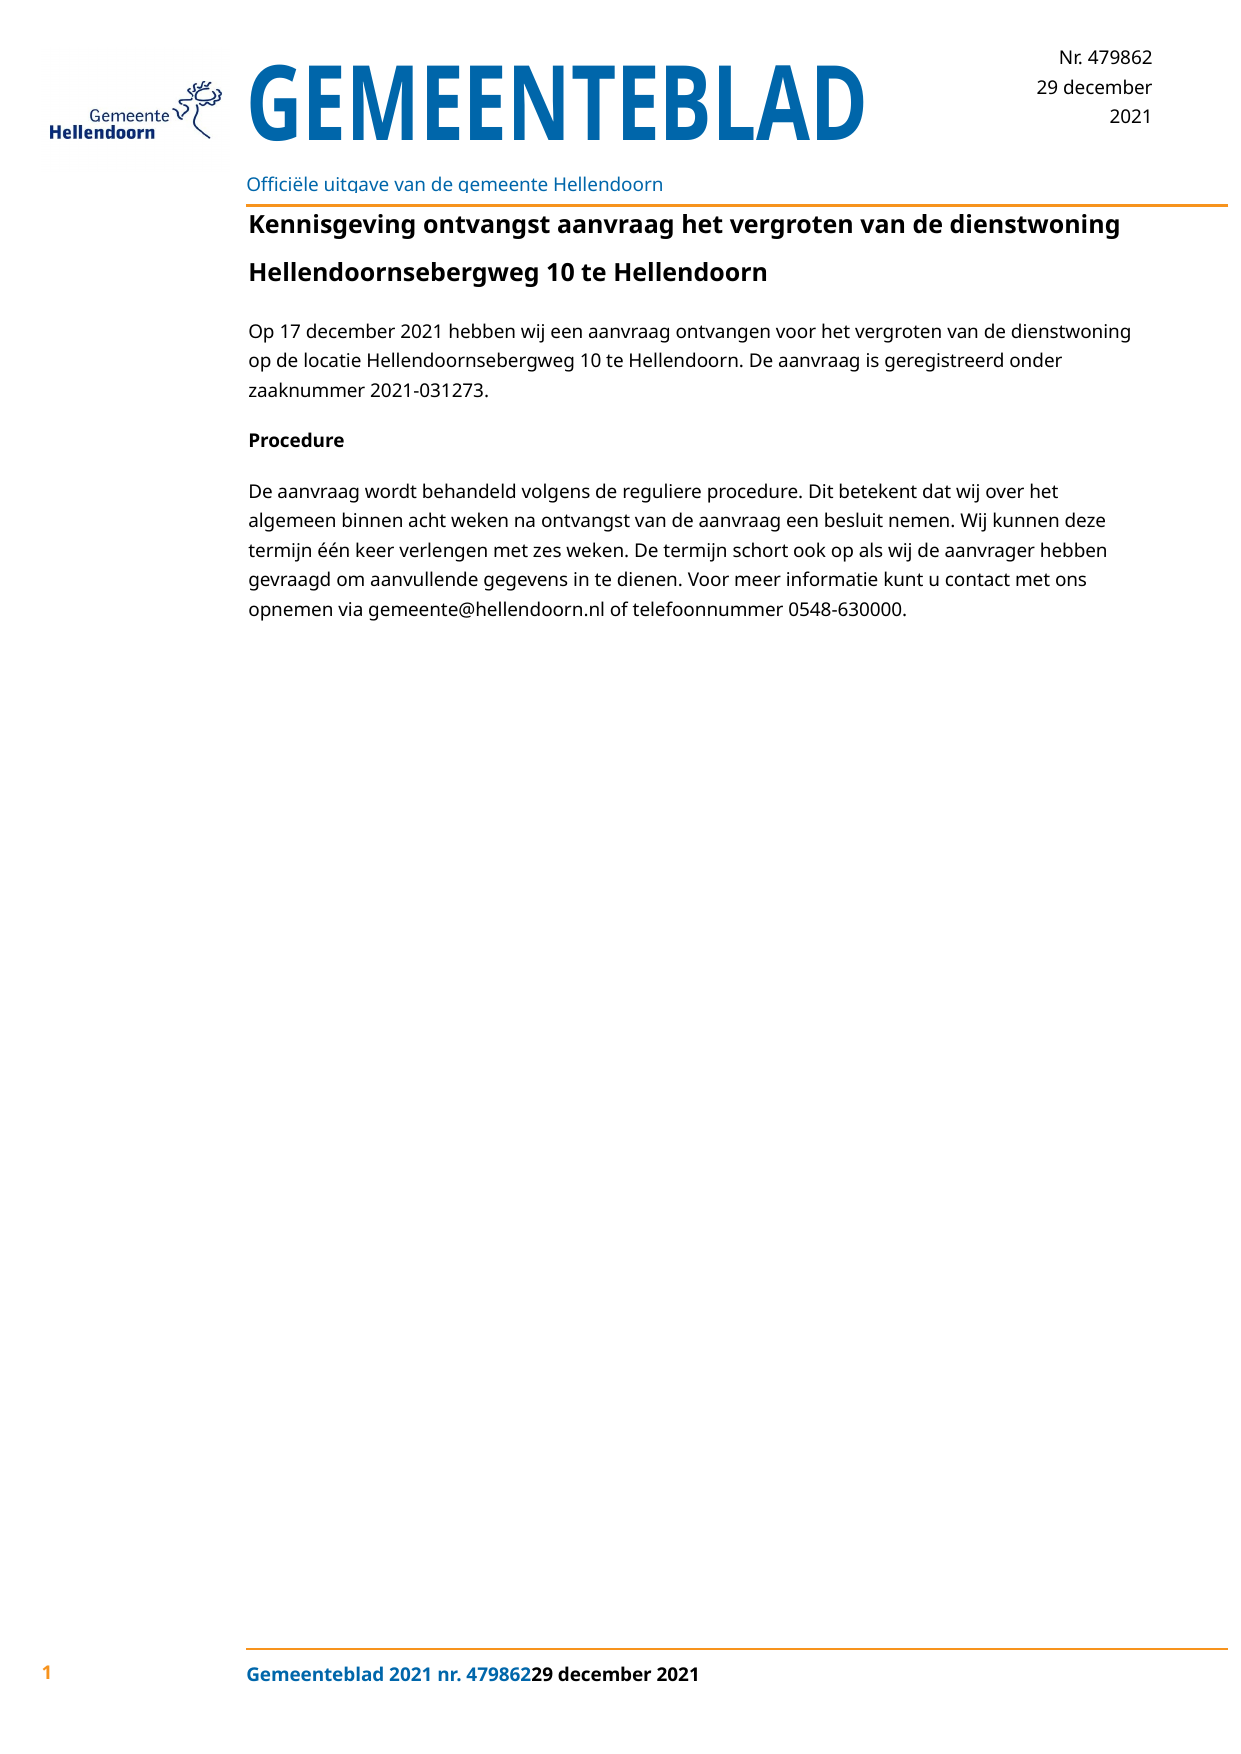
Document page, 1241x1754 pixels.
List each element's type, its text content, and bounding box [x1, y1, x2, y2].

text Kennisgeving ontvangst aanvraag het vergroten van de dienstwoning Hellendoornsebergweg 10 te Hellendoorn [248, 207, 1152, 288]
text Op 17 december 2021 hebben wij een aanvraag ontvangen voor het vergroten van de dienstwoning op de locatie Hellendoornsebergweg 10 te Hellendoorn. De aanvraag is geregistreerd onder zaaknummer 2021-031273. [248, 318, 1152, 403]
text De aanvraag wordt behandeld volgens de reguliere procedure. Dit betekent dat wij over het algemeen binnen acht weken na ontvangst van de aanvraag een besluit nemen. Wij kunnen deze termijn één keer verlengen met zes weken. De termijn schort ook op als wij de aanvrager hebben gevraagd om aanvullende gegevens in te dienen. Voor meer informatie kunt u contact met ons opnemen via gemeente@hellendoorn.nl of telefoonnummer 0548-630000. [248, 478, 1152, 622]
text Procedure [248, 427, 1152, 453]
picture [41, 47, 231, 172]
